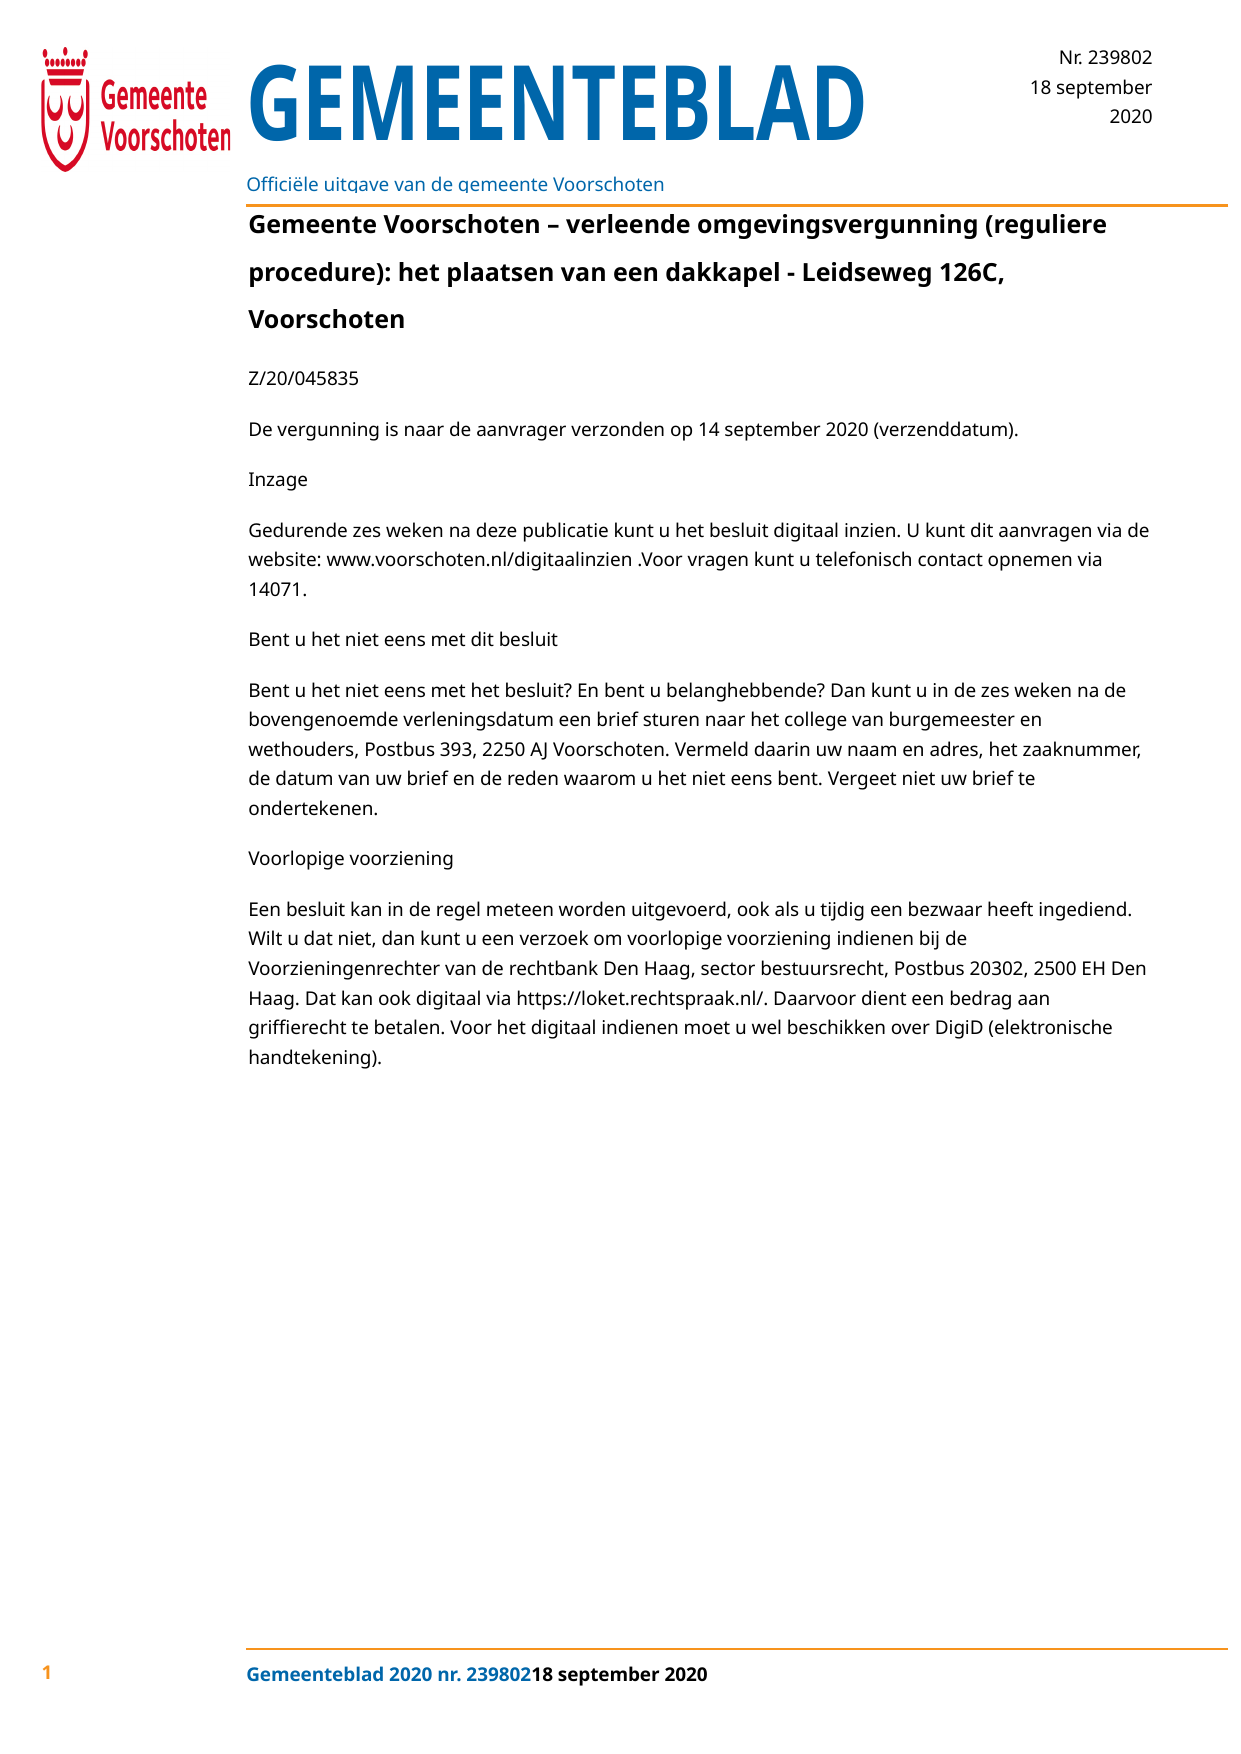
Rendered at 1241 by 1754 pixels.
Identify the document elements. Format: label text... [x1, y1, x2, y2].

text De vergunning is naar de aanvrager verzonden op 14 september 2020 (verzenddatum). [248, 416, 1152, 442]
text Voorlopige voorziening [248, 846, 1152, 871]
text Bent u het niet eens met dit besluit [248, 626, 1152, 652]
text Z/20/045835 [248, 366, 1152, 391]
text Een besluit kan in de regel meteen worden uitgevoerd, ook als u tijdig een bezwaar heeft ingediend. Wilt u dat niet, dan kunt u een verzoek om voorlopige voorziening indienen bij de Voorzieningenrechter van de rechtbank Den Haag, sector bestuursrecht, Postbus 20302, 2500 EH Den Haag. Dat kan ook digitaal via https://loket.rechtspraak.nl/. Daarvoor dient een bedrag aan griffierecht te betalen. Voor het digitaal indienen moet u wel beschikken over DigiD (elektronische handtekening). [248, 896, 1152, 1069]
picture [41, 47, 231, 172]
text Gemeente Voorschoten – verleende omgevingsvergunning (reguliere procedure): het plaatsen van een dakkapel - Leidseweg 126C, Voorschoten [248, 207, 1152, 336]
text Bent u het niet eens met het besluit? En bent u belanghebbende? Dan kunt u in de zes weken na de bovengenoemde verleningsdatum een brief sturen naar het college van burgemeester en wethouders, Postbus 393, 2250 AJ Voorschoten. Vermeld daarin uw naam en adres, het zaaknummer, de datum van uw brief en de reden waarom u het niet eens bent. Vergeet niet uw brief te ondertekenen. [248, 677, 1152, 821]
text Inzage [248, 466, 1152, 492]
text Gedurende zes weken na deze publicatie kunt u het besluit digitaal inzien. U kunt dit aanvragen via de website: www.voorschoten.nl/digitaalinzien .Voor vragen kunt u telefonisch contact opnemen via 14071. [248, 517, 1152, 602]
